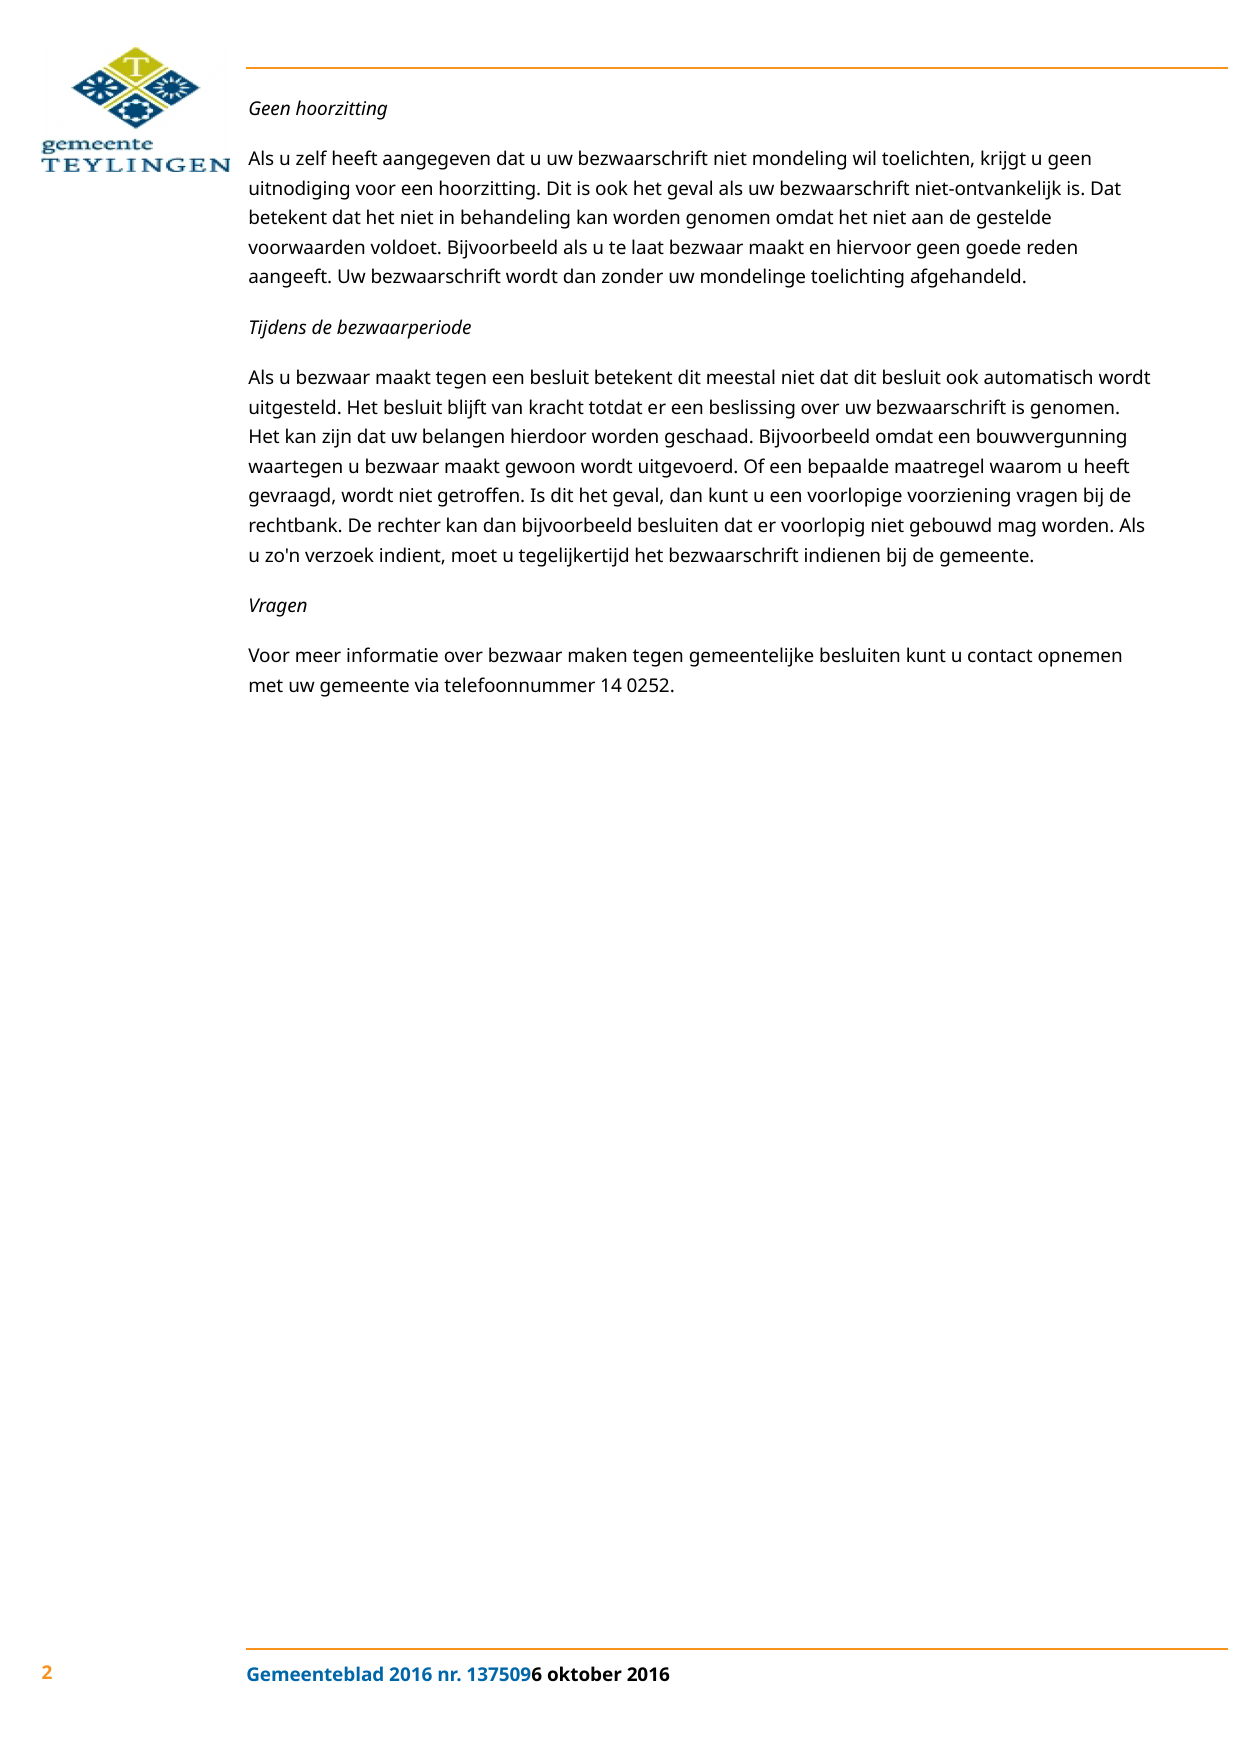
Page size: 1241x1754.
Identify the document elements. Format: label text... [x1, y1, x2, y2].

text Als u bezwaar maakt tegen een besluit betekent dit meestal niet dat dit besluit ook automatisch wordt uitgesteld. Het besluit blijft van kracht totdat er een beslissing over uw bezwaarschrift is genomen. Het kan zijn dat uw belangen hierdoor worden geschaad. Bijvoorbeeld omdat een bouwvergunning waartegen u bezwaar maakt gewoon wordt uitgevoerd. Of een bepaalde maatregel waarom u heeft gevraagd, wordt niet getroffen. Is dit het geval, dan kunt u een voorlopige voorziening vragen bij de rechtbank. De rechter kan dan bijvoorbeeld besluiten dat er voorlopig niet gebouwd mag worden. Als u zo'n verzoek indient, moet u tegelijkertijd het bezwaarschrift indienen bij de gemeente. [248, 364, 1152, 568]
text Vragen [248, 592, 1152, 618]
text Als u zelf heeft aangegeven dat u uw bezwaarschrift niet mondeling wil toelichten, krijgt u geen uitnodiging voor een hoorzitting. Dit is ook het geval als uw bezwaarschrift niet-ontvankelijk is. Dat betekent dat het niet in behandeling kan worden genomen omdat het niet aan de gestelde voorwaarden voldoet. Bijvoorbeeld als u te laat bezwaar maakt en hiervoor geen goede reden aangeeft. Uw bezwaarschrift wordt dan zonder uw mondelinge toelichting afgehandeld. [248, 145, 1152, 289]
text Geen hoorzitting [248, 95, 1152, 121]
picture [41, 47, 231, 172]
text Voor meer informatie over bezwaar maken tegen gemeentelijke besluiten kunt u contact opnemen met uw gemeente via telefoonnummer 14 0252. [248, 643, 1152, 698]
text Tijdens de bezwaarperiode [248, 314, 1152, 340]
